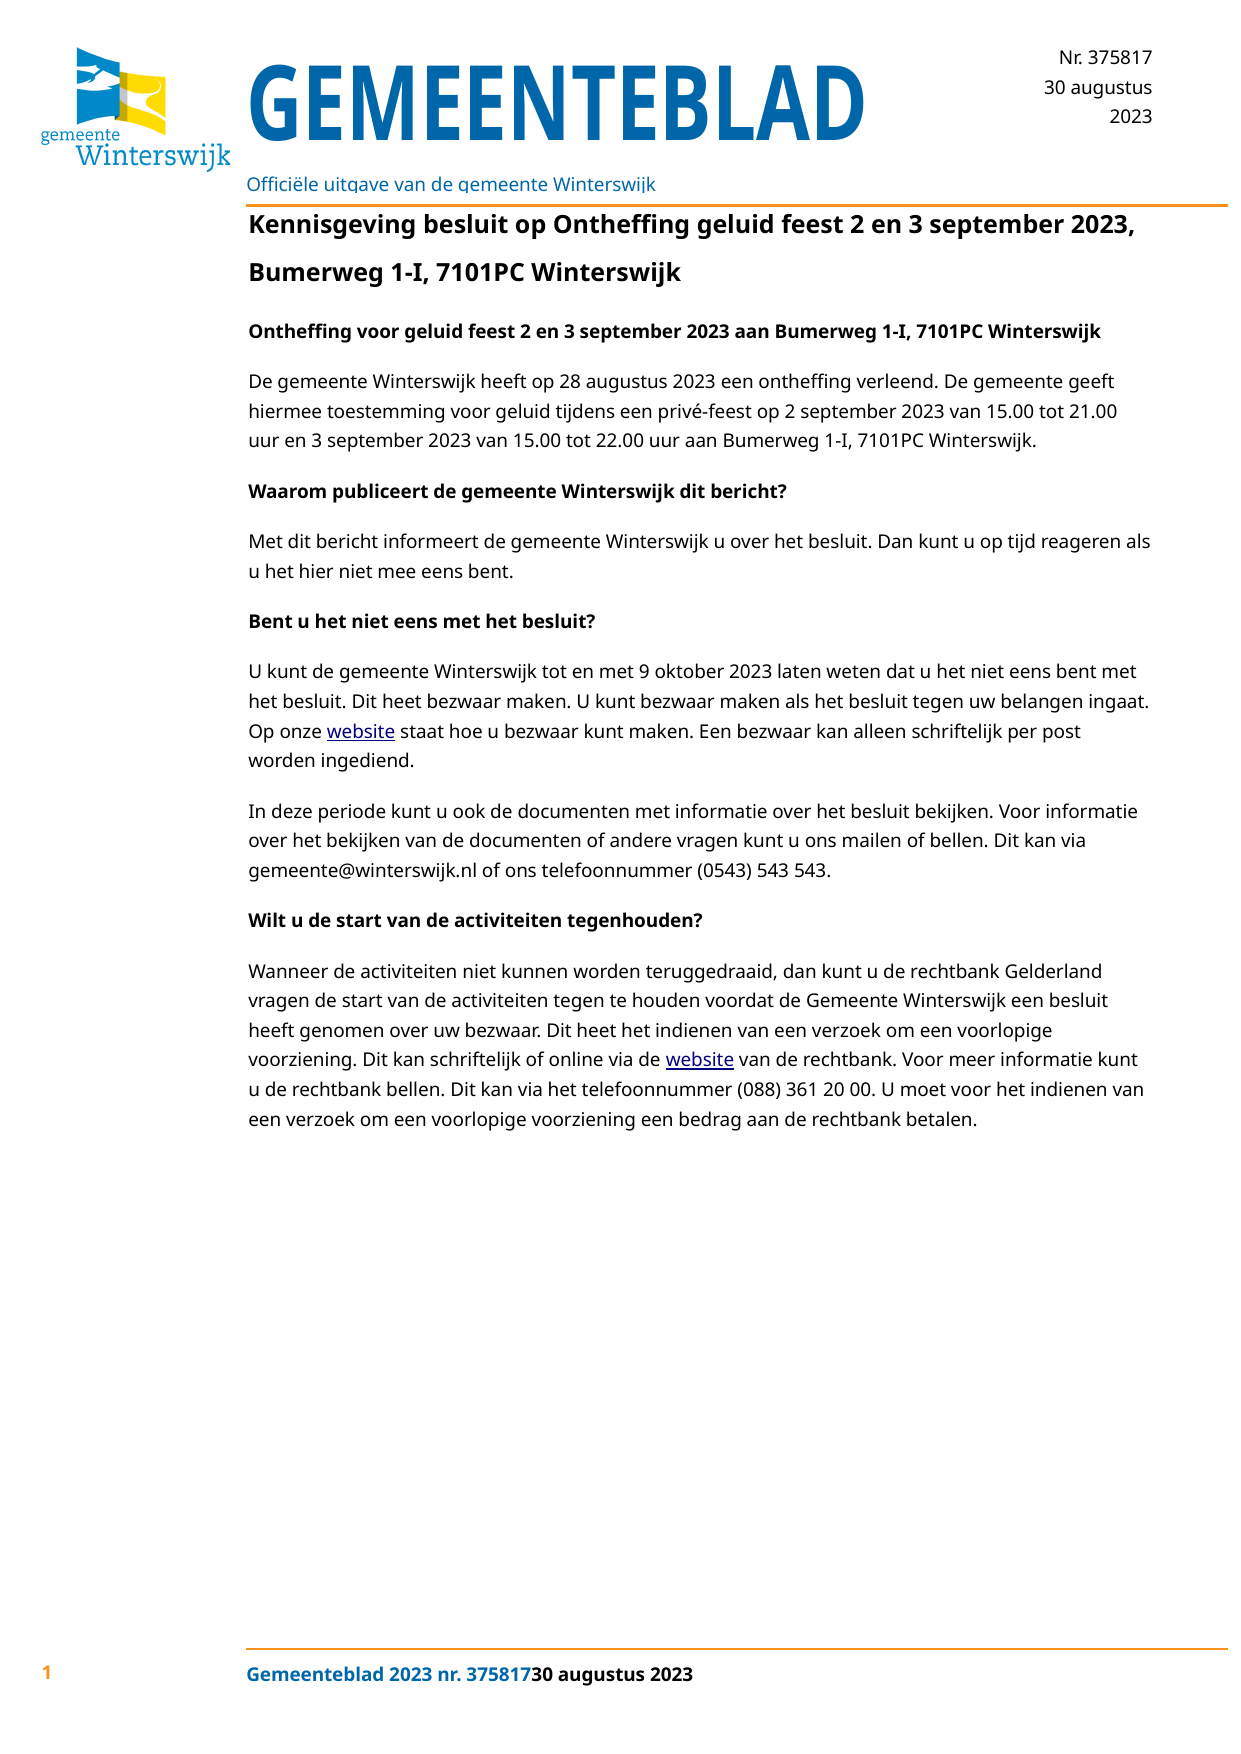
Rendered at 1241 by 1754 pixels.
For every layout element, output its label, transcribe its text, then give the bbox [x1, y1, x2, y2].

text U kunt de gemeente Winterswijk tot en met 9 oktober 2023 laten weten dat u het niet eens bent met het besluit. Dit heet bezwaar maken. U kunt bezwaar maken als het besluit tegen uw belangen ingaat. Op onze website staat hoe u bezwaar kunt maken. Een bezwaar kan alleen schriftelijk per post worden ingediend. [248, 659, 1152, 773]
text Met dit bericht informeert de gemeente Winterswijk u over het besluit. Dan kunt u op tijd reageren als u het hier niet mee eens bent. [248, 528, 1152, 584]
text Ontheffing voor geluid feest 2 en 3 september 2023 aan Bumerweg 1-I, 7101PC Winterswijk [248, 318, 1152, 344]
text In deze periode kunt u ook de documenten met informatie over het besluit bekijken. Voor informatie over het bekijken van de documenten of andere vragen kunt u ons mailen of bellen. Dit kan via gemeente@winterswijk.nl of ons telefoonnummer (0543) 543 543. [248, 798, 1152, 883]
text Wilt u de start van de activiteiten tegenhouden? [248, 907, 1152, 933]
text De gemeente Winterswijk heeft op 28 augustus 2023 een ontheffing verleend. De gemeente geeft hiermee toestemming voor geluid tijdens een privé-feest op 2 september 2023 van 15.00 tot 21.00 uur en 3 september 2023 van 15.00 tot 22.00 uur aan Bumerweg 1-I, 7101PC Winterswijk. [248, 368, 1152, 453]
text Bent u het niet eens met het besluit? [248, 608, 1152, 634]
text Kennisgeving besluit op Ontheffing geluid feest 2 en 3 september 2023, Bumerweg 1-I, 7101PC Winterswijk [248, 207, 1152, 288]
picture [225, 153, 231, 162]
text Waarom publiceert de gemeente Winterswijk dit bericht? [248, 478, 1152, 504]
picture [41, 47, 231, 172]
text Wanneer de activiteiten niet kunnen worden teruggedraaid, dan kunt u de rechtbank Gelderland vragen de start van de activiteiten tegen te houden voordat de Gemeente Winterswijk een besluit heeft genomen over uw bezwaar. Dit heet het indienen van een verzoek om een voorlopige voorziening. Dit kan schriftelijk of online via de website van de rechtbank. Voor meer informatie kunt u de rechtbank bellen. Dit kan via het telefoonnummer (088) 361 20 00. U moet voor het indienen van een verzoek om een voorlopige voorziening een bedrag aan de rechtbank betalen. [248, 958, 1152, 1132]
